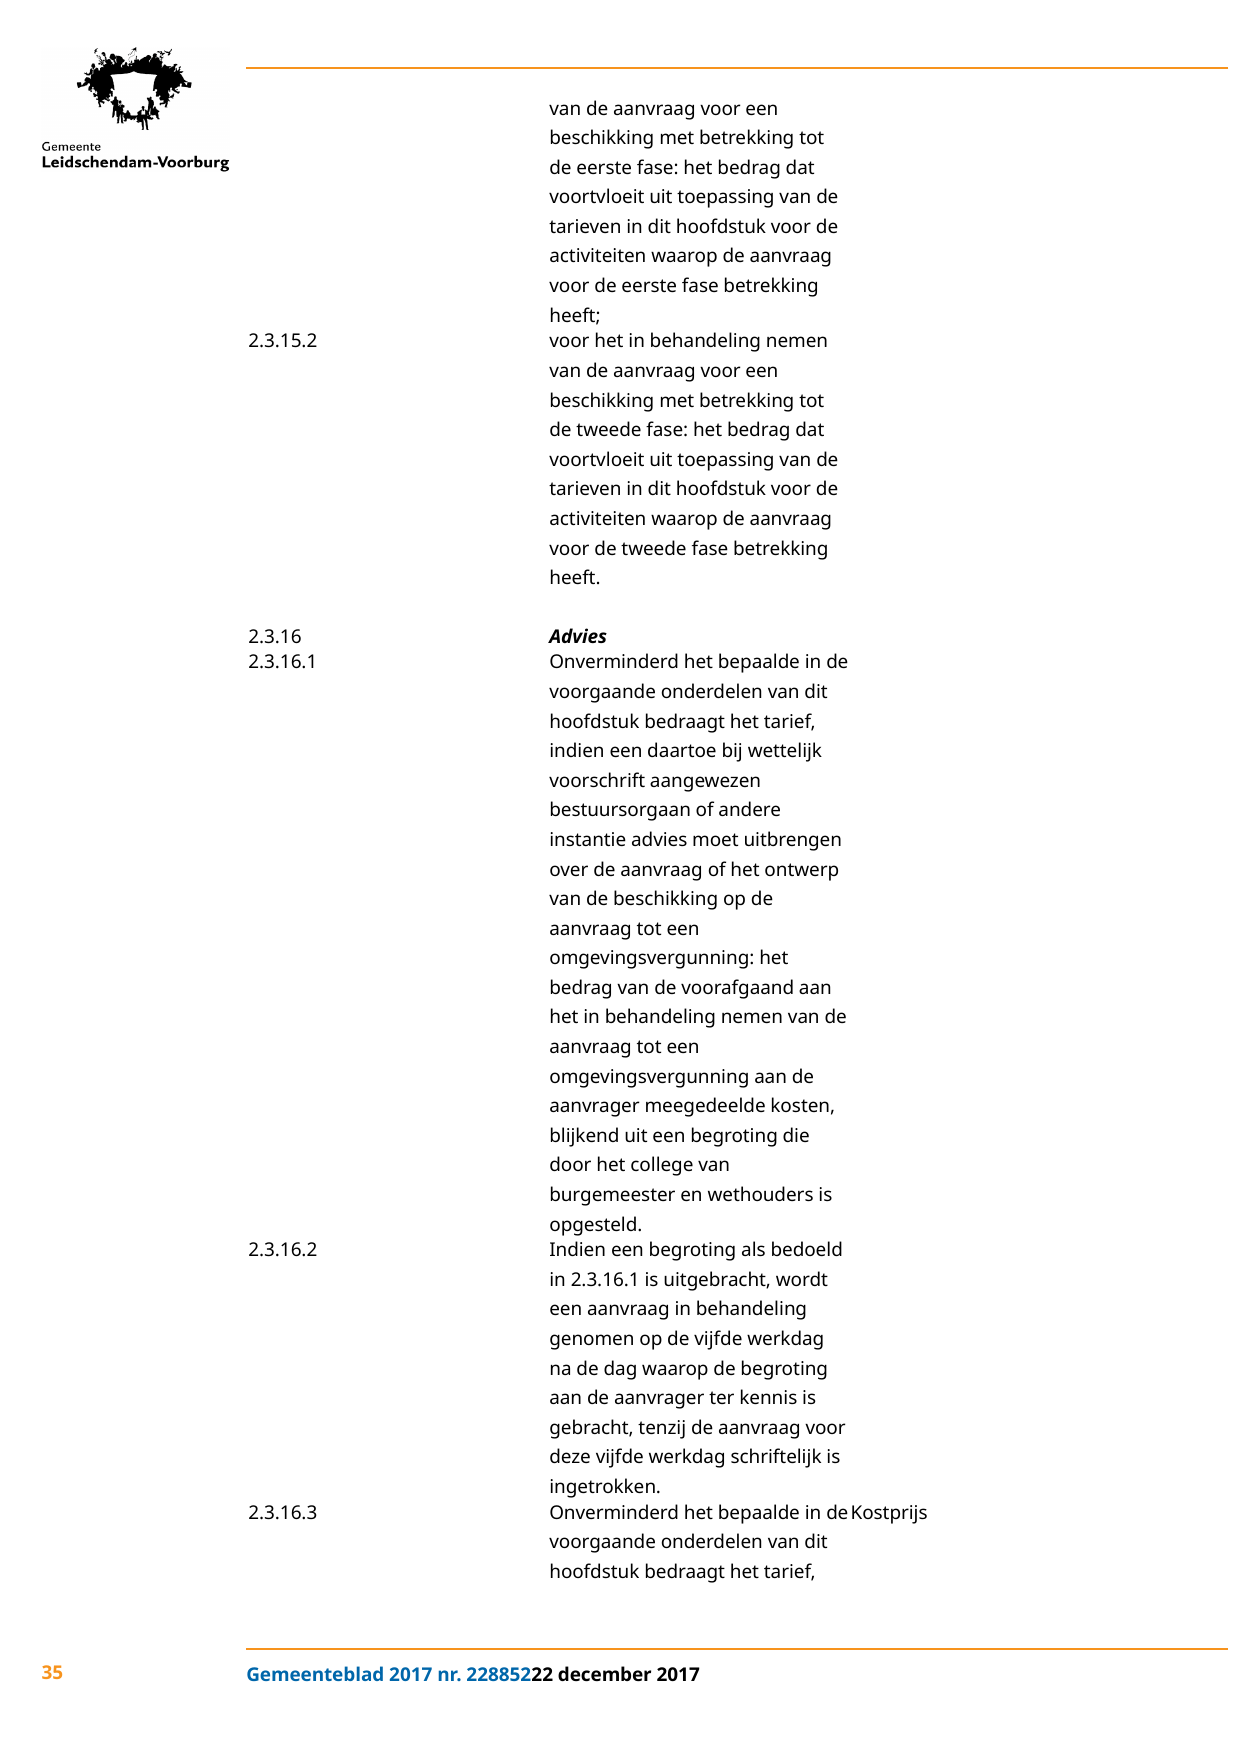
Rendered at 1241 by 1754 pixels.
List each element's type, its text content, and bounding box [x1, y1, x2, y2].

table_cell [850, 95, 1152, 328]
table_cell van de aanvraag voor een beschikking met betrekking tot de eerste fase: het bedrag dat voortvloeit uit toepassing van de tarieven in dit hoofdstuk voor de activiteiten waarop de aanvraag voor de eerste fase betrekking heeft; [549, 95, 850, 328]
table_header Advies [549, 623, 850, 649]
table_cell voor het in behandeling nemen van de aanvraag voor een beschikking met betrekking tot de tweede fase: het bedrag dat voortvloeit uit toepassing van de tarieven in dit hoofdstuk voor de activiteiten waarop de aanvraag voor de tweede fase betrekking heeft. [549, 328, 850, 590]
table_cell [850, 649, 1152, 1236]
table_cell 2.3.16.2 [248, 1236, 549, 1499]
table_header 2.3.16 [248, 623, 549, 649]
table_cell Onverminderd het bepaalde in de voorgaande onderdelen van dit hoofdstuk bedraagt het tarief, [549, 1499, 850, 1584]
table_cell Kostprijs [850, 1499, 1152, 1584]
table_cell 2.3.16.1 [248, 649, 549, 1236]
table_cell Indien een begroting als bedoeld in 2.3.16.1 is uitgebracht, wordt een aanvraag in behandeling genomen op de vijfde werkdag na de dag waarop de begroting aan de aanvrager ter kennis is gebracht, tenzij de aanvraag voor deze vijfde werkdag schriftelijk is ingetrokken. [549, 1236, 850, 1499]
table_cell [850, 328, 1152, 590]
table_cell [850, 1236, 1152, 1499]
table_cell [248, 95, 549, 328]
table_cell 2.3.16.3 [248, 1499, 549, 1584]
table_header [850, 623, 1152, 649]
table_cell Onverminderd het bepaalde in de voorgaande onderdelen van dit hoofdstuk bedraagt het tarief, indien een daartoe bij wettelijk voorschrift aangewezen bestuursorgaan of andere instantie advies moet uitbrengen over de aanvraag of het ontwerp van de beschikking op de aanvraag tot een omgevingsvergunning: het bedrag van de voorafgaand aan het in behandeling nemen van de aanvraag tot een omgevingsvergunning aan de aanvrager meegedeelde kosten, blijkend uit een begroting die door het college van burgemeester en wethouders is opgesteld. [549, 649, 850, 1236]
table_cell 2.3.15.2 [248, 328, 549, 590]
picture [41, 47, 231, 172]
